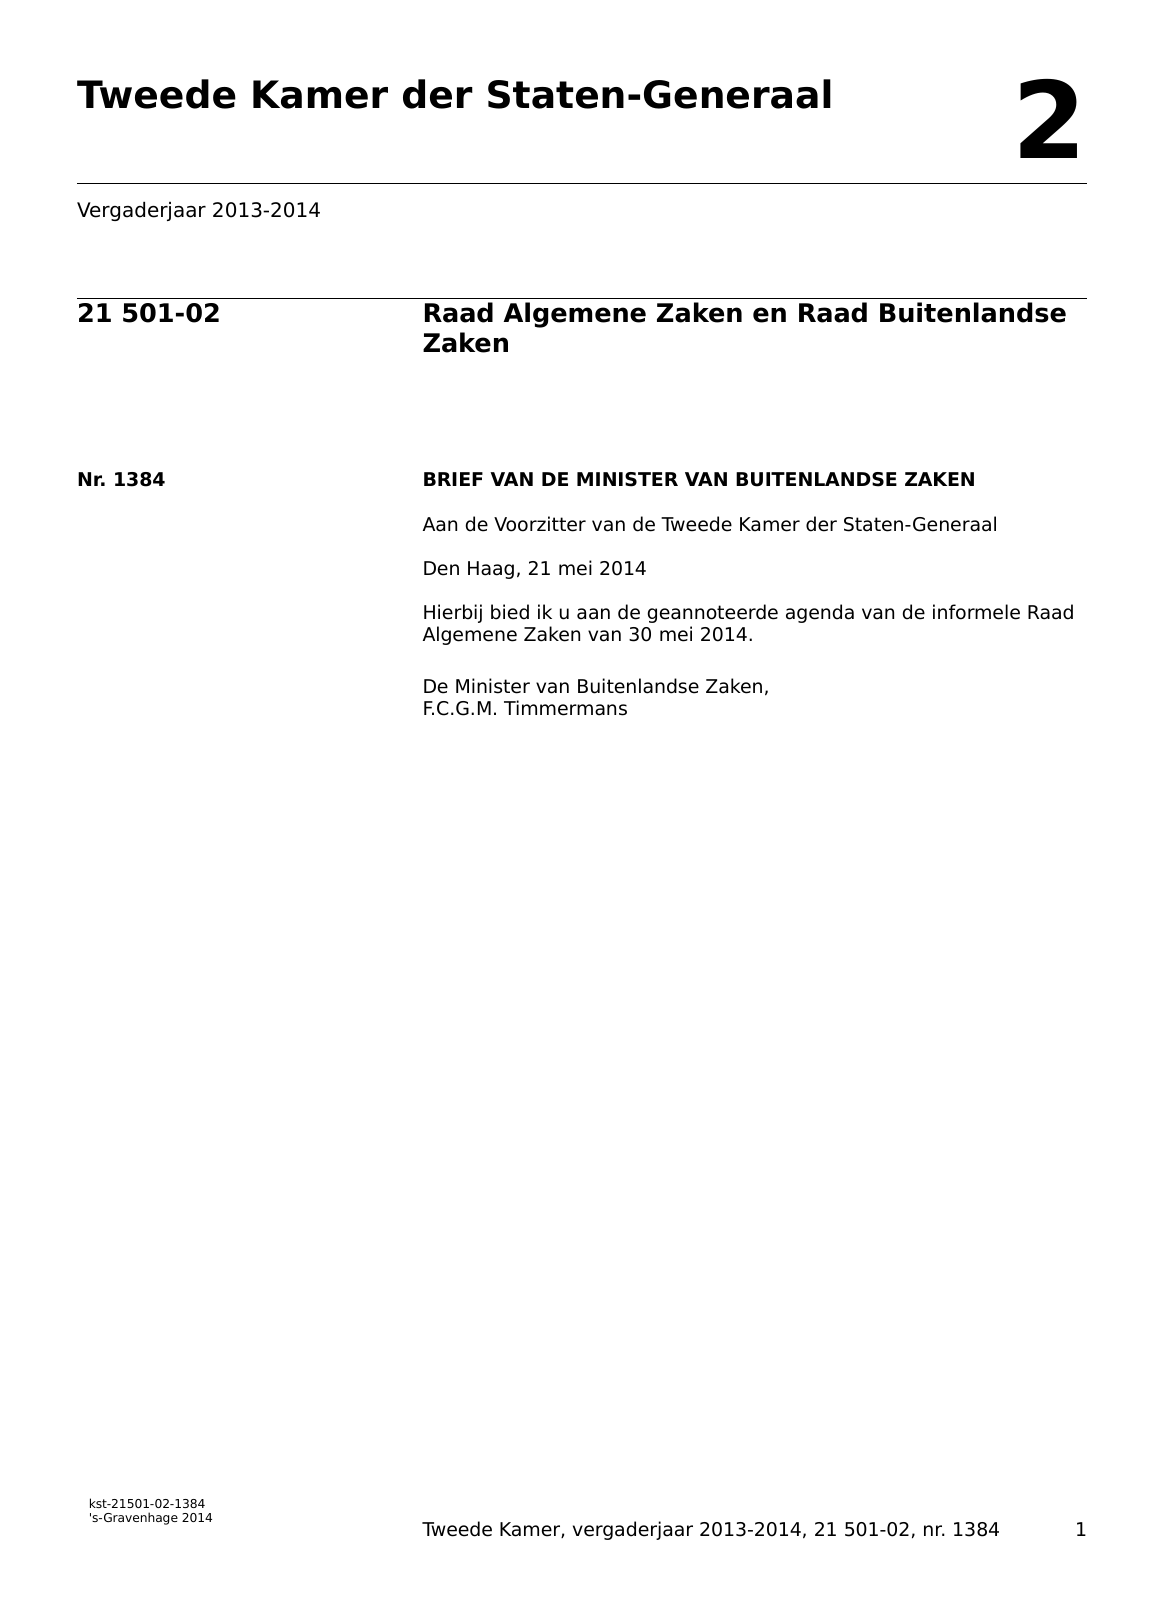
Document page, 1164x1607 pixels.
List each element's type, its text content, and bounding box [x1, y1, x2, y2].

text Den Haag, 21 mei 2014 [422, 558, 1087, 580]
table_header Tweede Kamer der Staten-Generaal [77, 59, 886, 183]
text 's-Gravenhage 2014 [88, 1511, 323, 1525]
table_cell Vergaderjaar 2013-2014 [77, 184, 1087, 298]
text Hierbij bied ik u aan de geannoteerde agenda van de informele Raad Algemene Zaken van 30 mei 2014. [422, 602, 1087, 646]
text De Minister van Buitenlandse Zaken, F.C.G.M. Timmermans [422, 676, 1087, 720]
table_header 2 [886, 59, 1087, 183]
text kst-21501-02-1384 [88, 1497, 323, 1511]
text Aan de Voorzitter van de Tweede Kamer der Staten-Generaal [422, 513, 1087, 536]
subtitle Nr. 1384 BRIEF VAN DE MINISTER VAN BUITENLANDSE ZAKEN [77, 469, 1087, 491]
subtitle 21 501-02 Raad Algemene Zaken en Raad Buitenlandse Zaken [77, 299, 1087, 358]
